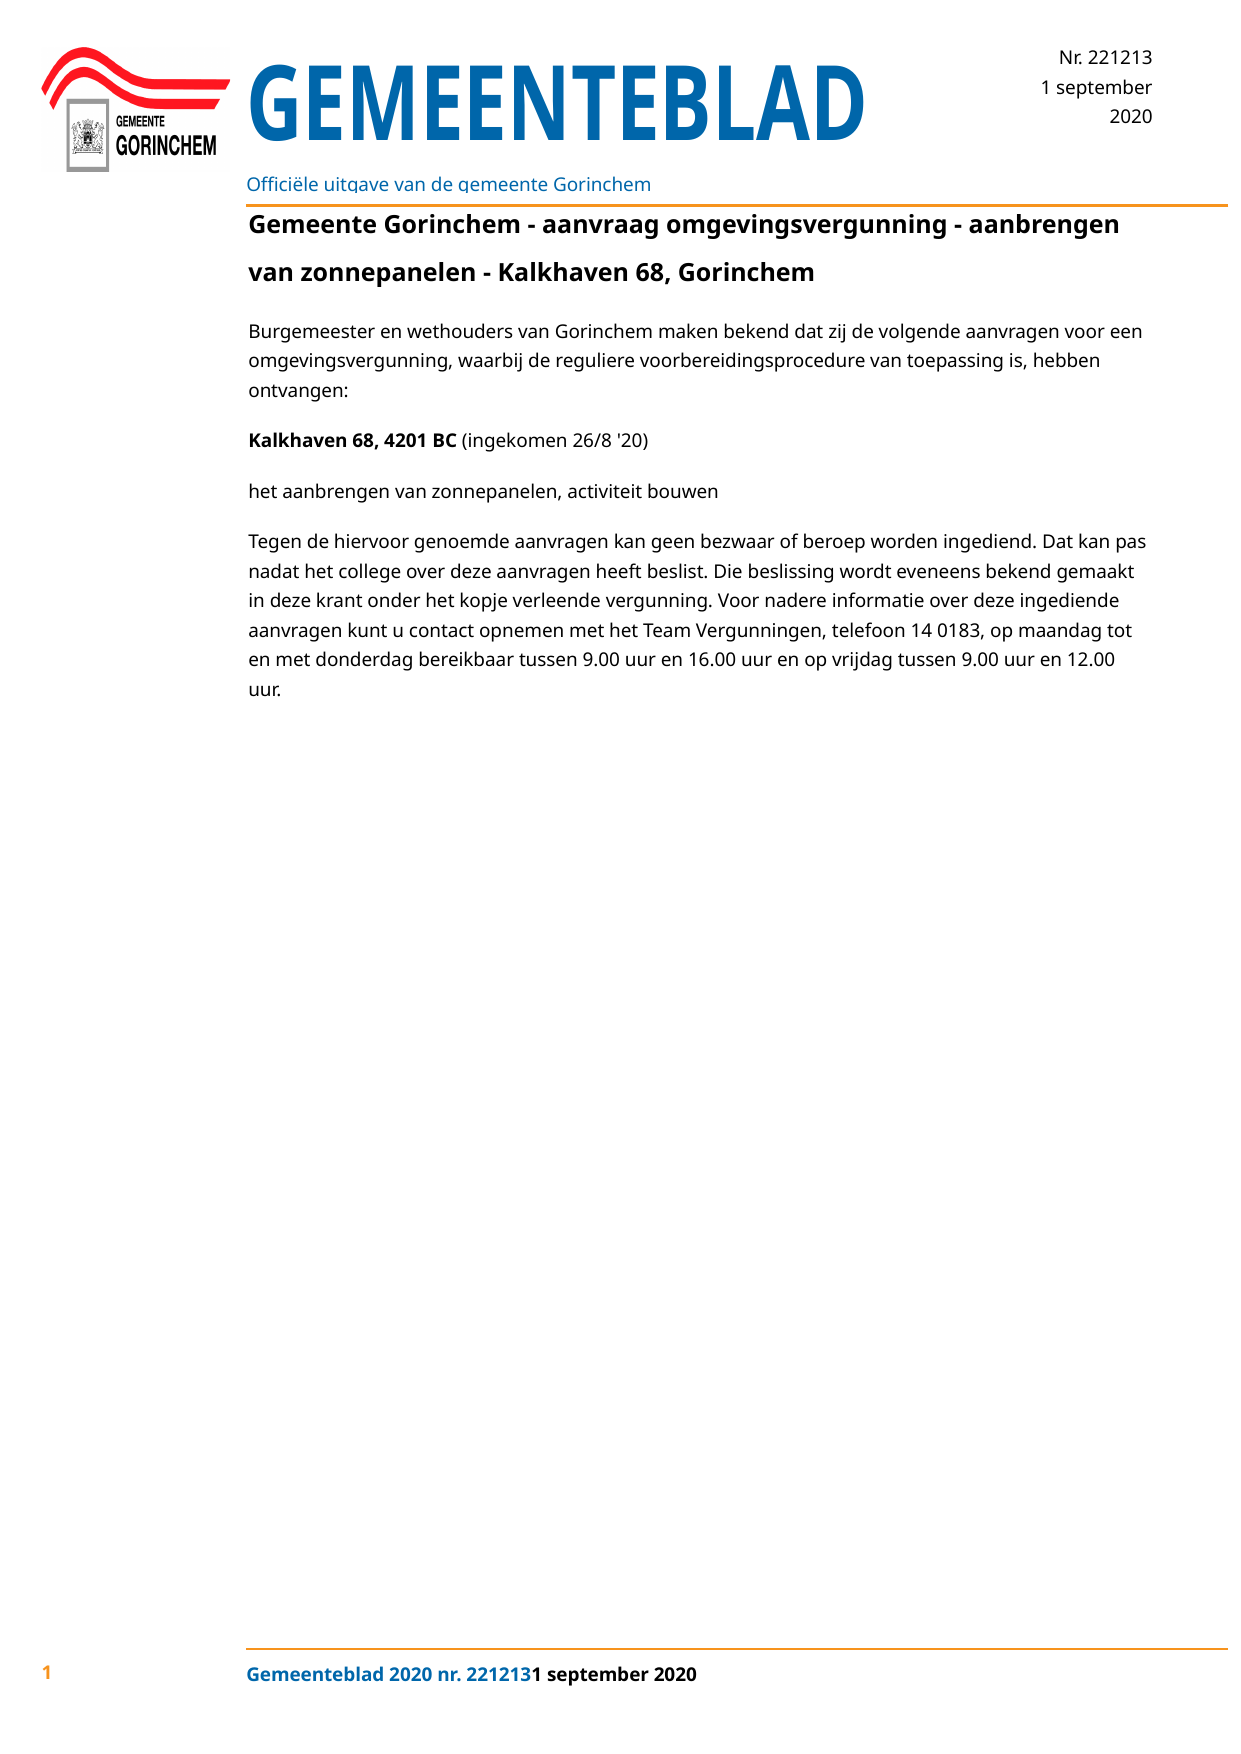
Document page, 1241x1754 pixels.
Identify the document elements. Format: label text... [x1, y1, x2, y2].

text het aanbrengen van zonnepanelen, activiteit bouwen [248, 478, 1152, 504]
text Burgemeester en wethouders van Gorinchem maken bekend dat zij de volgende aanvragen voor een omgevingsvergunning, waarbij de reguliere voorbereidingsprocedure van toepassing is, hebben ontvangen: [248, 318, 1152, 403]
text Tegen de hiervoor genoemde aanvragen kan geen bezwaar of beroep worden ingediend. Dat kan pas nadat het college over deze aanvragen heeft beslist. Die beslissing wordt eveneens bekend gemaakt in deze krant onder het kopje verleende vergunning. Voor nadere informatie over deze ingediende aanvragen kunt u contact opnemen met het Team Vergunningen, telefoon 14 0183, op maandag tot en met donderdag bereikbaar tussen 9.00 uur en 16.00 uur en op vrijdag tussen 9.00 uur en 12.00 uur. [248, 528, 1152, 702]
text Gemeente Gorinchem - aanvraag omgevingsvergunning - aanbrengen van zonnepanelen - Kalkhaven 68, Gorinchem [248, 207, 1152, 288]
text Kalkhaven 68, 4201 BC (ingekomen 26/8 '20) [248, 427, 1152, 453]
picture [41, 47, 231, 172]
